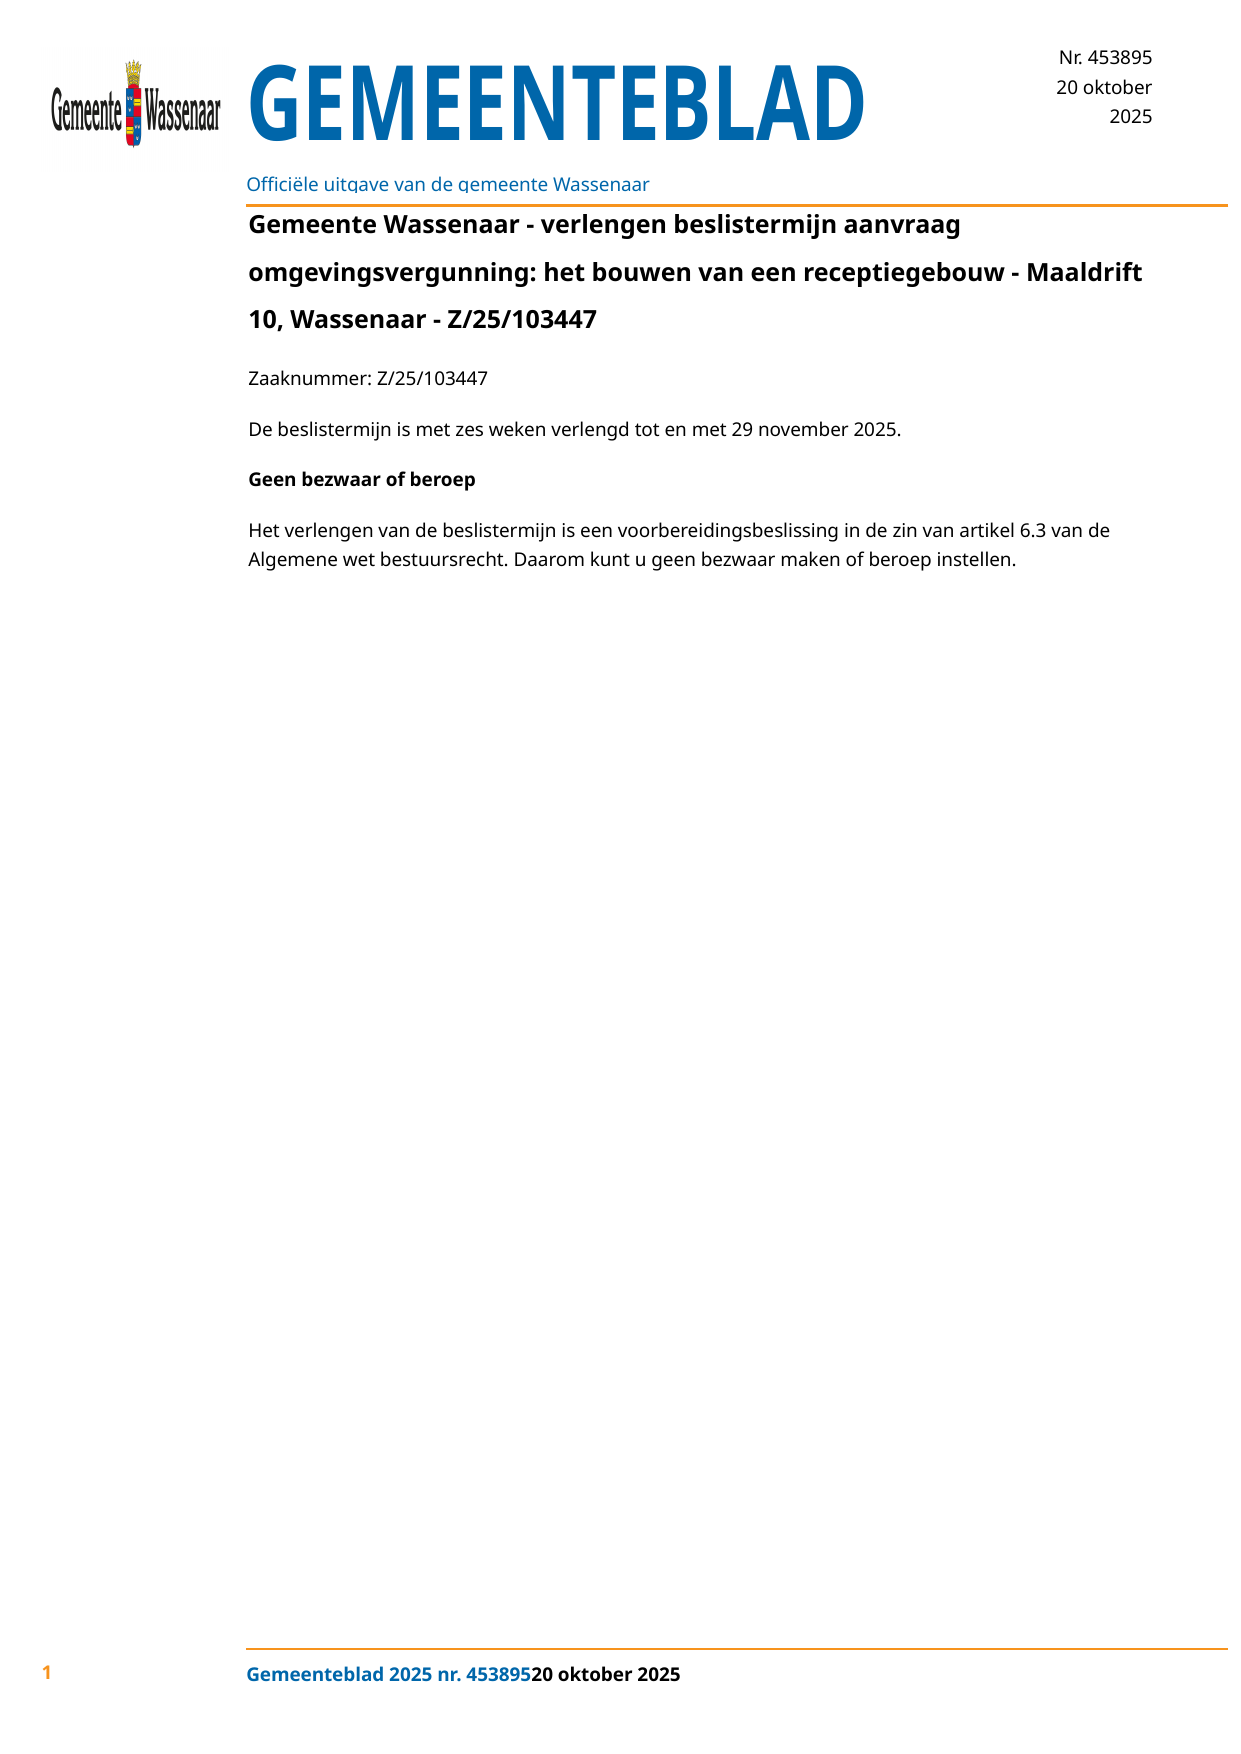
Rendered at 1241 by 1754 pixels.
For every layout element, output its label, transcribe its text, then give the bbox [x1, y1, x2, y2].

text Zaaknummer: Z/25/103447 [248, 366, 1152, 391]
text Het verlengen van de beslistermijn is een voorbereidingsbeslissing in de zin van artikel 6.3 van de Algemene wet bestuursrecht. Daarom kunt u geen bezwaar maken of beroep instellen. [248, 517, 1152, 572]
text Gemeente Wassenaar - verlengen beslistermijn aanvraag omgevingsvergunning: het bouwen van een receptiegebouw - Maaldrift 10, Wassenaar - Z/25/103447 [248, 207, 1152, 336]
picture [41, 47, 231, 172]
text Geen bezwaar of beroep [248, 466, 1152, 492]
text De beslistermijn is met zes weken verlengd tot en met 29 november 2025. [248, 416, 1152, 442]
